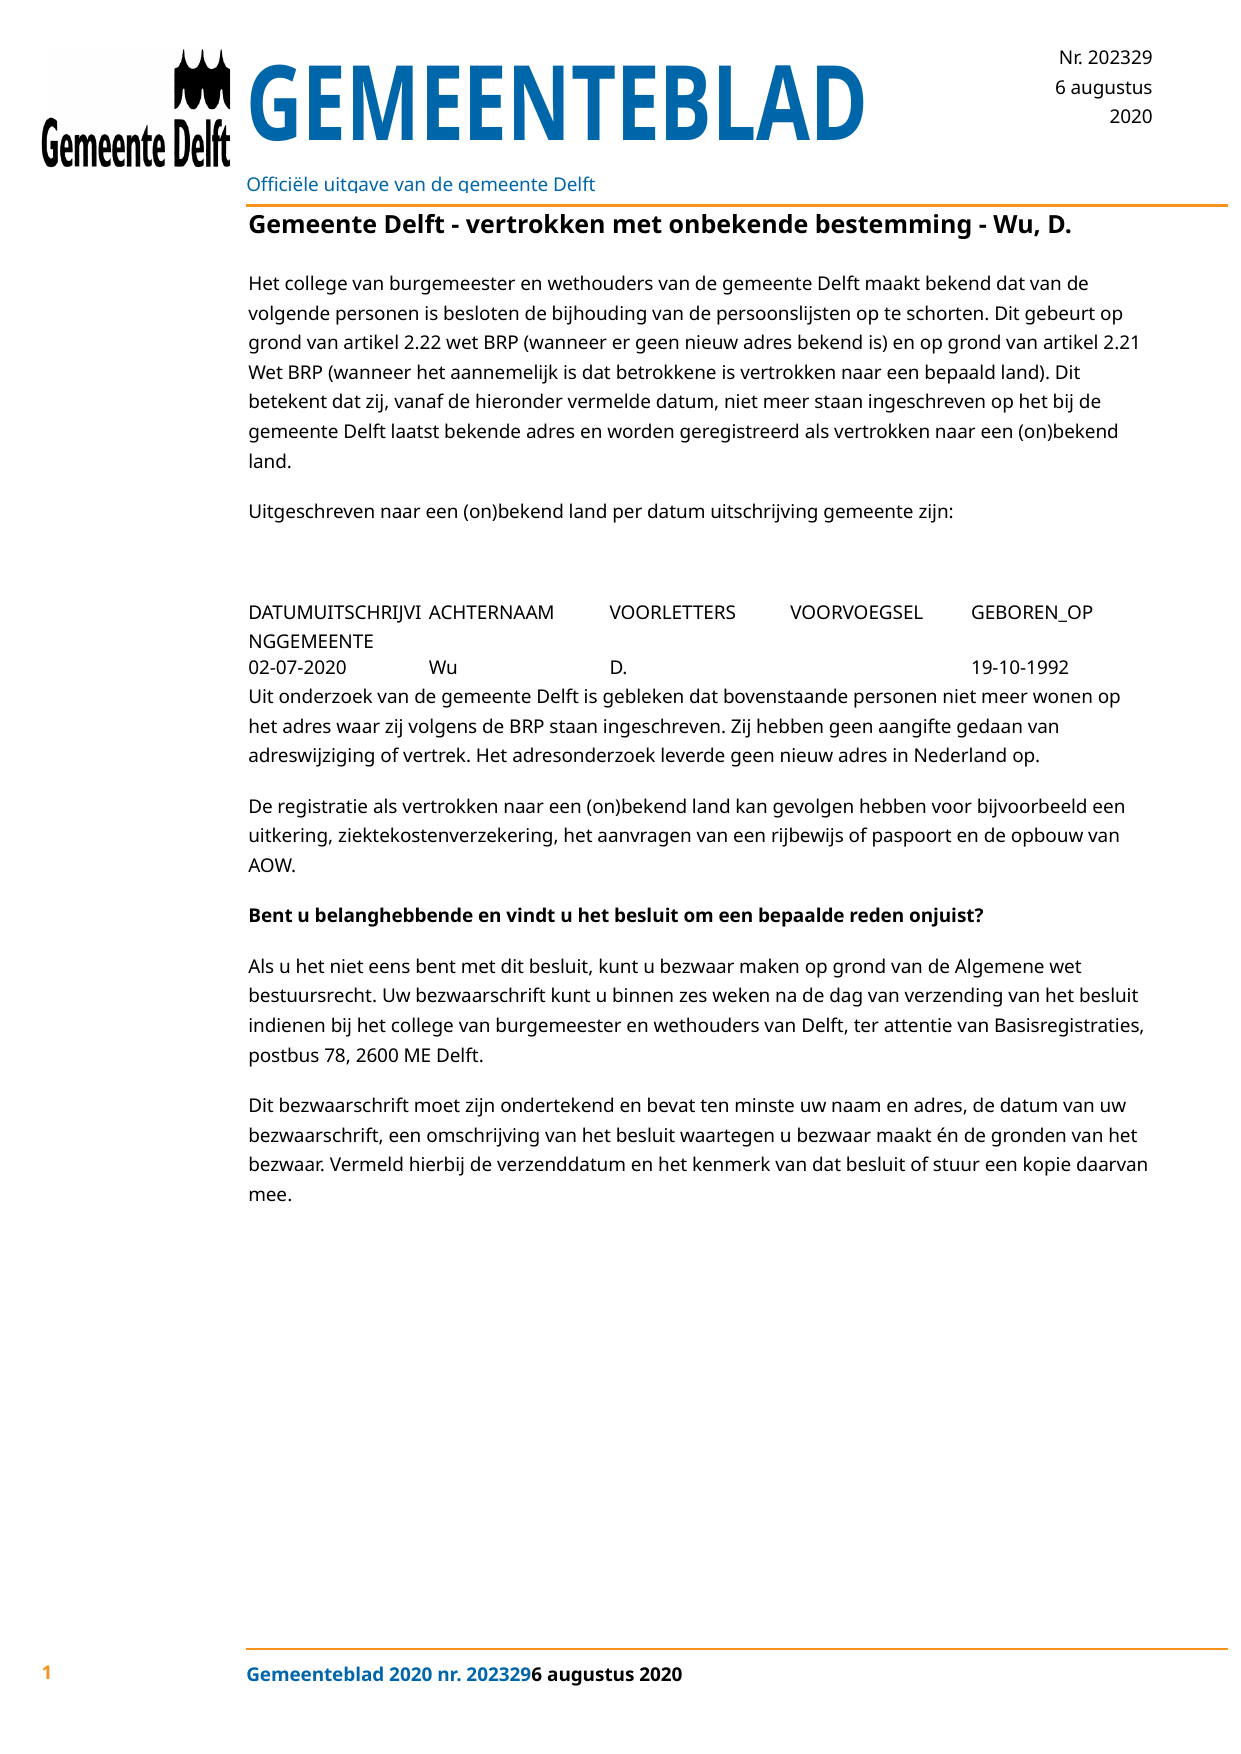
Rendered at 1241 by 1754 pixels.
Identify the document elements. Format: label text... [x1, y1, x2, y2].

table_header DATUMUITSCHRIJVINGGEMEENTE [248, 599, 429, 654]
text De registratie als vertrokken naar een (on)bekend land kan gevolgen hebben voor bijvoorbeeld een uitkering, ziektekostenverzekering, het aanvragen van een rijbewijs of paspoort en de opbouw van AOW. [248, 793, 1152, 878]
table_header GEBOREN_OP [971, 599, 1152, 654]
table_cell 02-07-2020 [248, 655, 429, 680]
text Bent u belanghebbende en vindt u het besluit om een bepaalde reden onjuist? [248, 903, 1152, 928]
text Gemeente Delft - vertrokken met onbekende bestemming - Wu, D. [248, 207, 1152, 241]
table_cell [790, 655, 971, 680]
text Het college van burgemeester en wethouders van de gemeente Delft maakt bekend dat van de volgende personen is besloten de bijhouding van de persoonslijsten op te schorten. Dit gebeurt op grond van artikel 2.22 wet BRP (wanneer er geen nieuw adres bekend is) en op grond van artikel 2.21 Wet BRP (wanneer het aannemelijk is dat betrokkene is vertrokken naar een bepaald land). Dit betekent dat zij, vanaf de hieronder vermelde datum, niet meer staan ingeschreven op het bij de gemeente Delft laatst bekende adres en worden geregistreerd als vertrokken naar een (on)bekend land. [248, 270, 1152, 473]
table_cell D. [609, 655, 790, 680]
table_header ACHTERNAAM [429, 599, 609, 654]
text Dit bezwaarschrift moet zijn ondertekend en bevat ten minste uw naam en adres, de datum van uw bezwaarschrift, een omschrijving van het besluit waartegen u bezwaar maakt én de gronden van het bezwaar. Vermeld hierbij de verzenddatum en het kenmerk van dat besluit of stuur een kopie daarvan mee. [248, 1092, 1152, 1207]
text Als u het niet eens bent met dit besluit, kunt u bezwaar maken op grond van de Algemene wet bestuursrecht. Uw bezwaarschrift kunt u binnen zes weken na de dag van verzending van het besluit indienen bij het college van burgemeester en wethouders van Delft, ter attentie van Basisregistraties, postbus 78, 2600 ME Delft. [248, 953, 1152, 1067]
table_cell Wu [429, 655, 609, 680]
text Uitgeschreven naar een (on)bekend land per datum uitschrijving gemeente zijn: [248, 498, 1152, 524]
text Uit onderzoek van de gemeente Delft is gebleken dat bovenstaande personen niet meer wonen op het adres waar zij volgens de BRP staan ingeschreven. Zij hebben geen aangifte gedaan van adreswijziging of vertrek. Het adresonderzoek leverde geen nieuw adres in Nederland op. [248, 683, 1152, 768]
table_header VOORLETTERS [609, 599, 790, 654]
picture [41, 47, 231, 172]
table_header VOORVOEGSEL [790, 599, 971, 654]
table_cell 19-10-1992 [971, 655, 1152, 680]
